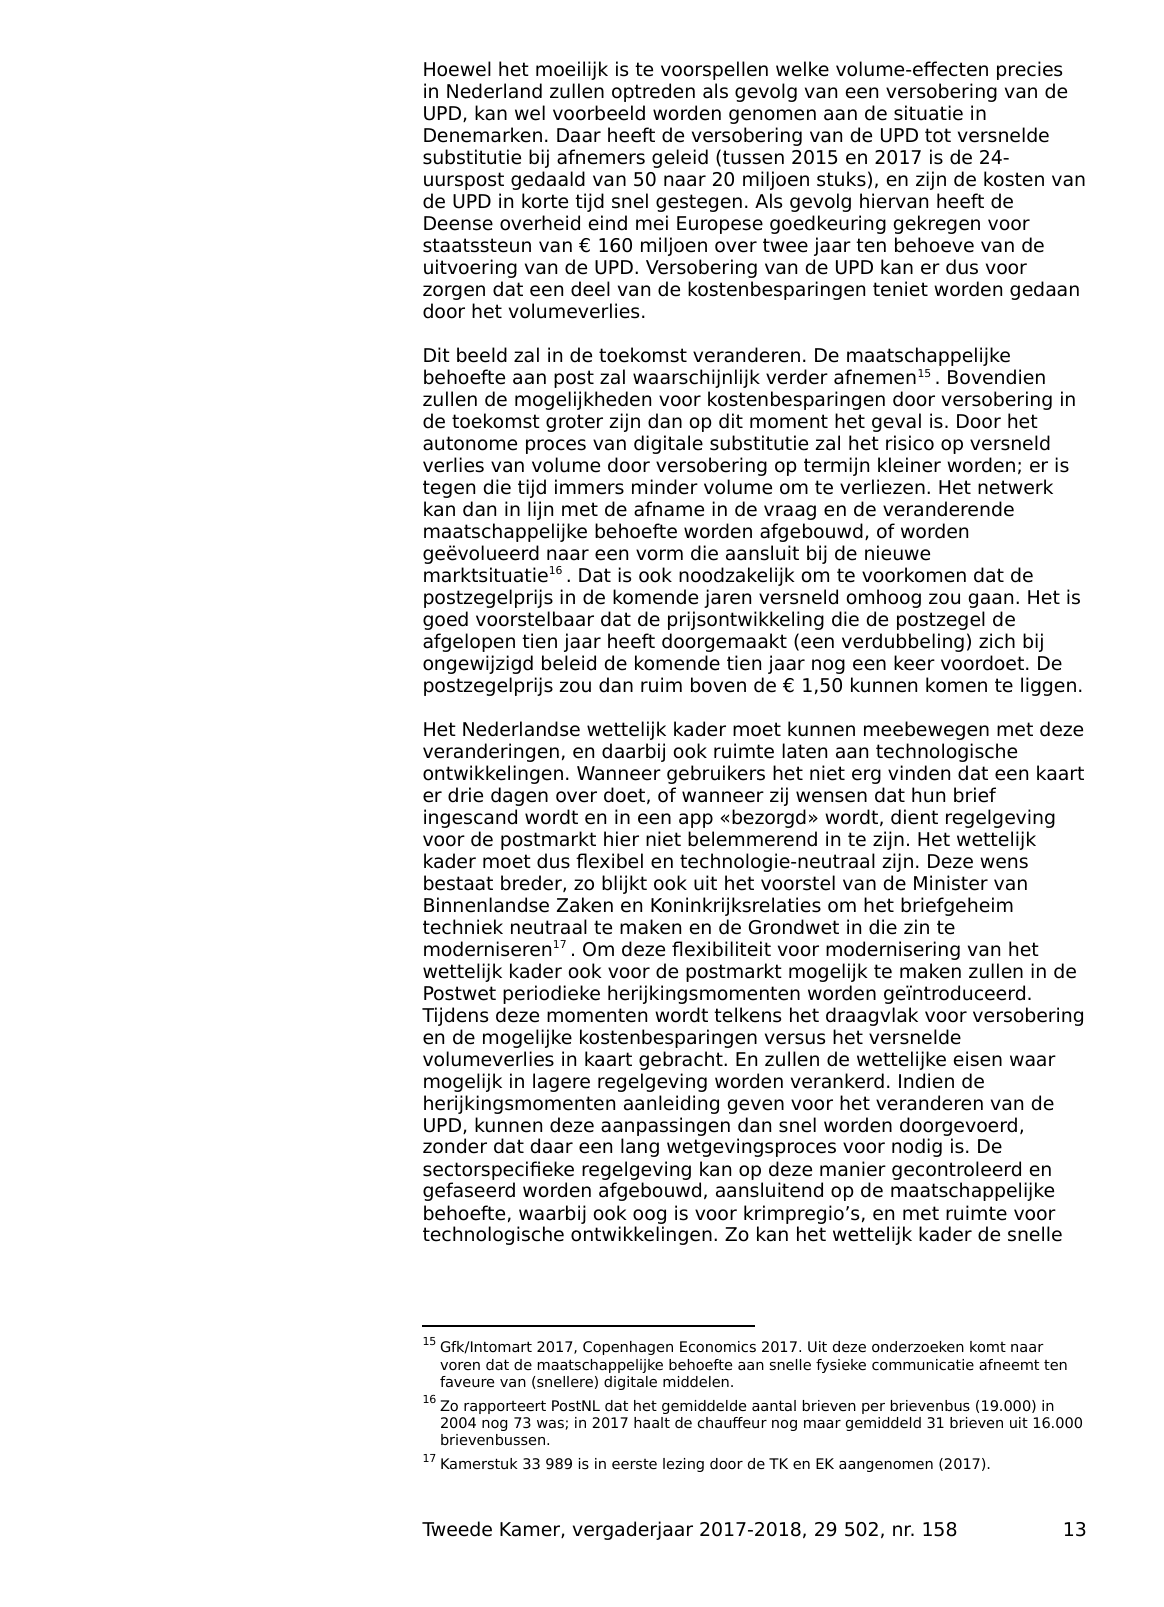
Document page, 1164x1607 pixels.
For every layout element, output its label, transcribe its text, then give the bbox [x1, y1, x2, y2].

text Kamerstuk 33 989 is in eerste lezing door de TK en EK aangenomen (2017). [422, 1452, 1087, 1474]
text Gfk/Intomart 2017, Copenhagen Economics 2017. Uit deze onderzoeken komt naar voren dat de maatschappelijke behoefte aan snelle fysieke communicatie afneemt ten faveure van (snellere) digitale middelen. [422, 1335, 1087, 1391]
text Dit beeld zal in de toekomst veranderen. De maatschappelijke behoefte aan post zal waarschijnlijk verder afnemen. Bovendien zullen de mogelijkheden voor kostenbesparingen door versobering in de toekomst groter zijn dan op dit moment het geval is. Door het autonome proces van digitale substitutie zal het risico op versneld verlies van volume door versobering op termijn kleiner worden; er is tegen die tijd immers minder volume om te verliezen. Het netwerk kan dan in lijn met de afname in de vraag en de veranderende maatschappelijke behoefte worden afgebouwd, of worden geëvolueerd naar een vorm die aansluit bij de nieuwe marktsituatie. Dat is ook noodzakelijk om te voorkomen dat de postzegelprijs in de komende jaren versneld omhoog zou gaan. Het is goed voorstelbaar dat de prijsontwikkeling die de postzegel de afgelopen tien jaar heeft doorgemaakt (een verdubbeling) zich bij ongewijzigd beleid de komende tien jaar nog een keer voordoet. De postzegelprijs zou dan ruim boven de € 1,50 kunnen komen te liggen. [422, 345, 1087, 697]
text Hoewel het moeilijk is te voorspellen welke volume-effecten precies in Nederland zullen optreden als gevolg van een versobering van de UPD, kan wel voorbeeld worden genomen aan de situatie in Denemarken. Daar heeft de versobering van de UPD tot versnelde substitutie bij afnemers geleid (tussen 2015 en 2017 is de 24-uurspost gedaald van 50 naar 20 miljoen stuks), en zijn de kosten van de UPD in korte tijd snel gestegen. Als gevolg hiervan heeft de Deense overheid eind mei Europese goedkeuring gekregen voor staatssteun van € 160 miljoen over twee jaar ten behoeve van de uitvoering van de UPD. Versobering van de UPD kan er dus voor zorgen dat een deel van de kostenbesparingen teniet worden gedaan door het volumeverlies. [422, 59, 1087, 323]
text Het Nederlandse wettelijk kader moet kunnen meebewegen met deze veranderingen, en daarbij ook ruimte laten aan technologische ontwikkelingen. Wanneer gebruikers het niet erg vinden dat een kaart er drie dagen over doet, of wanneer zij wensen dat hun brief ingescand wordt en in een app «bezorgd» wordt, dient regelgeving voor de postmarkt hier niet belemmerend in te zijn. Het wettelijk kader moet dus flexibel en technologie-neutraal zijn. Deze wens bestaat breder, zo blijkt ook uit het voorstel van de Minister van Binnenlandse Zaken en Koninkrijksrelaties om het briefgeheim techniek neutraal te maken en de Grondwet in die zin te moderniseren. Om deze flexibiliteit voor modernisering van het wettelijk kader ook voor de postmarkt mogelijk te maken zullen in de Postwet periodieke herijkingsmomenten worden geïntroduceerd. Tijdens deze momenten wordt telkens het draagvlak voor versobering en de mogelijke kostenbesparingen versus het versnelde volumeverlies in kaart gebracht. En zullen de wettelijke eisen waar mogelijk in lagere regelgeving worden verankerd. Indien de herijkingsmomenten aanleiding geven voor het veranderen van de UPD, kunnen deze aanpassingen dan snel worden doorgevoerd, zonder dat daar een lang wetgevingsproces voor nodig is. De sectorspecifieke regelgeving kan op deze manier gecontroleerd en gefaseerd worden afgebouwd, aansluitend op de maatschappelijke behoefte, waarbij ook oog is voor krimpregio’s, en met ruimte voor technologische ontwikkelingen. Zo kan het wettelijk kader de snelle [422, 719, 1087, 1246]
text Zo rapporteert PostNL dat het gemiddelde aantal brieven per brievenbus (19.000) in 2004 nog 73 was; in 2017 haalt de chauffeur nog maar gemiddeld 31 brieven uit 16.000 brievenbussen. [422, 1393, 1087, 1449]
